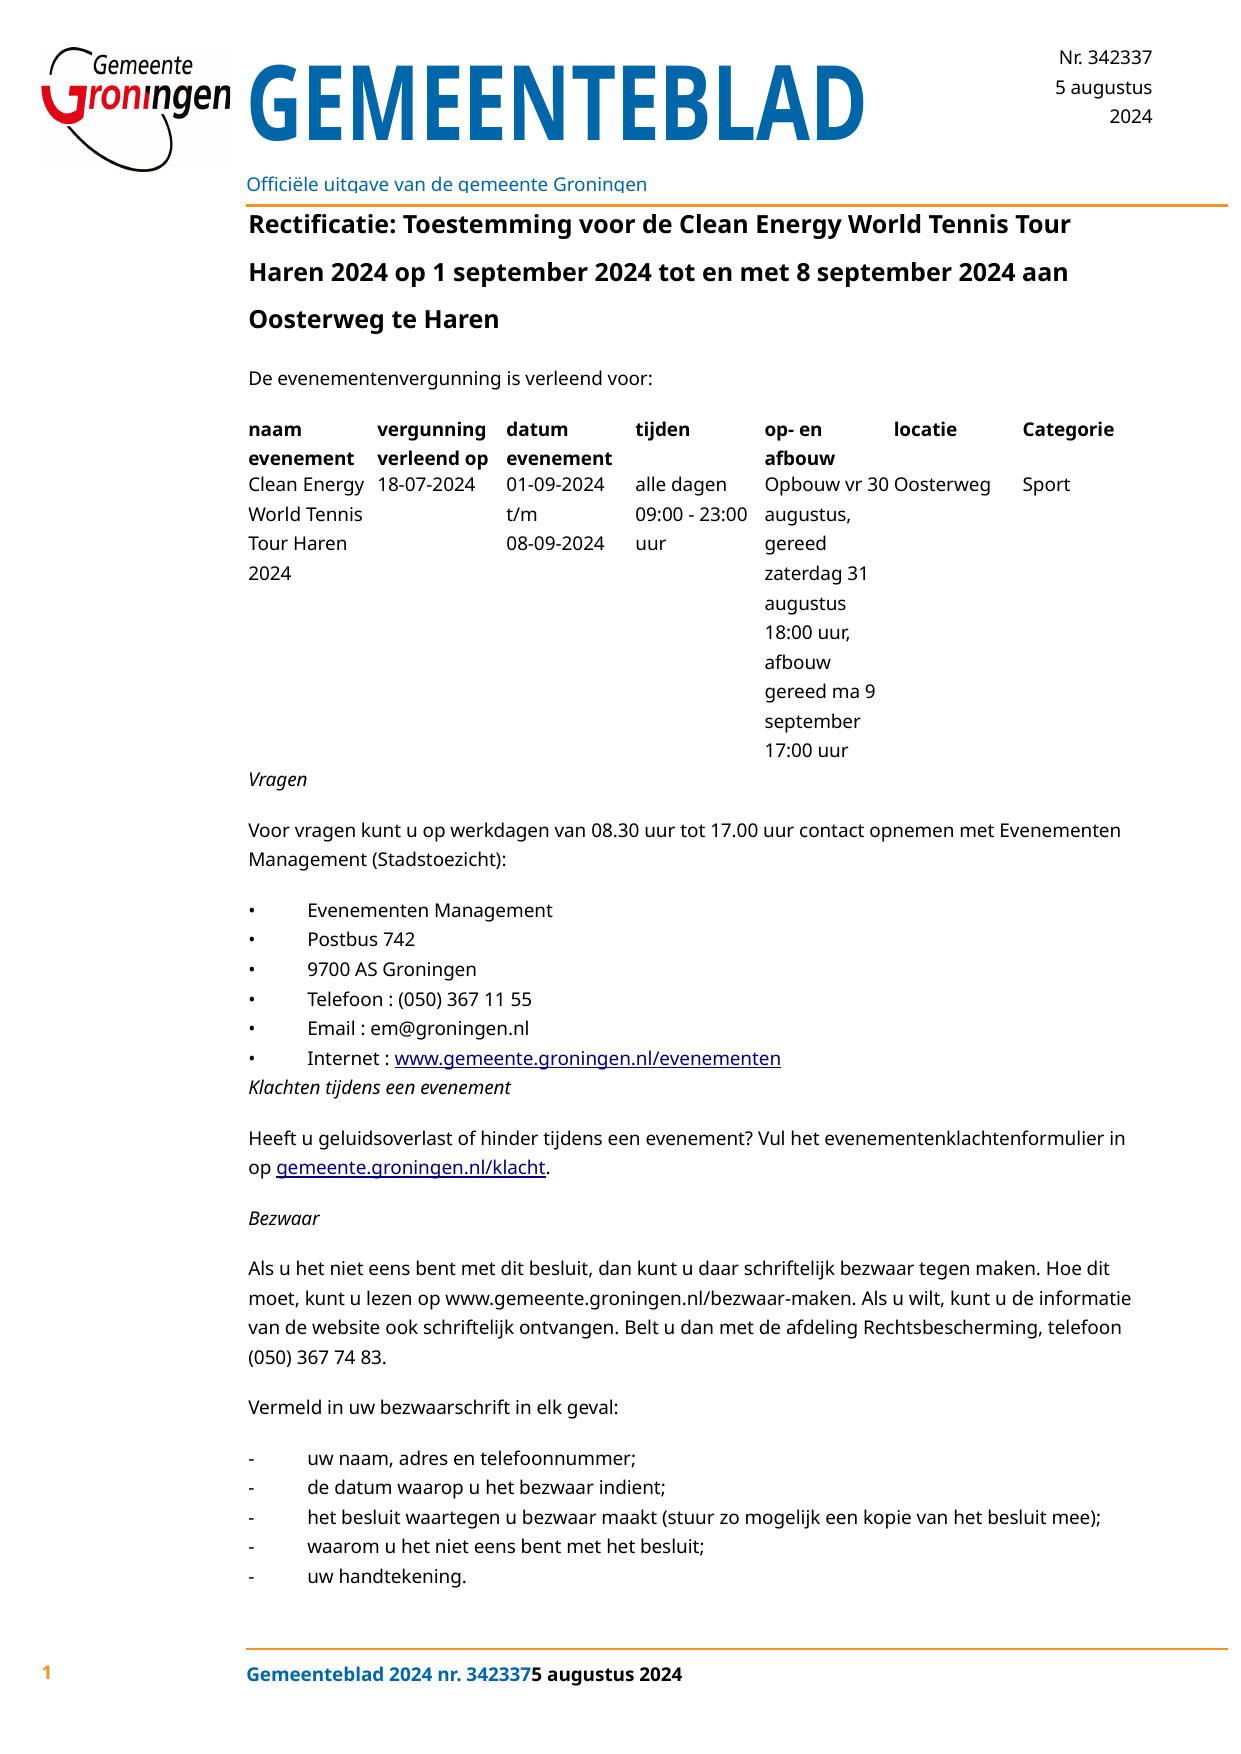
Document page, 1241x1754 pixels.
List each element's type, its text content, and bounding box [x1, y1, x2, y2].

list Telefoon : (050) 367 11 55 [248, 986, 1152, 1011]
text Voor vragen kunt u op werkdagen van 08.30 uur tot 17.00 uur contact opnemen met Evenementen Management (Stadstoezicht): [248, 817, 1152, 872]
list uw handtekening. [248, 1563, 1152, 1589]
text Bezwaar [248, 1205, 1152, 1231]
table_header op- en afbouw [764, 416, 893, 471]
table_header datum evenement [506, 416, 635, 471]
list Internet : www.gemeente.groningen.nl/evenementen [248, 1045, 1152, 1071]
picture [41, 47, 231, 172]
list 9700 AS Groningen [248, 956, 1152, 982]
text Vragen [248, 767, 1152, 792]
table_header Categorie [1023, 416, 1152, 471]
table_cell Oosterweg [894, 471, 1022, 763]
text Heeft u geluidsoverlast of hinder tijdens een evenement? Vul het evenementenklachtenformulier in op gemeente.groningen.nl/klacht. [248, 1125, 1152, 1180]
table_cell 01-09-2024 t/m 08-09-2024 [506, 471, 635, 763]
text Rectificatie: Toestemming voor de Clean Energy World Tennis Tour Haren 2024 op 1 september 2024 tot en met 8 september 2024 aan Oosterweg te Haren [248, 207, 1152, 336]
table_cell 18-07-2024 [377, 471, 506, 763]
table_header naam evenement [248, 416, 377, 471]
text Klachten tijdens een evenement [248, 1074, 1152, 1100]
list uw naam, adres en telefoonnummer; [248, 1445, 1152, 1471]
table_header locatie [894, 416, 1022, 471]
text Vermeld in uw bezwaarschrift in elk geval: [248, 1394, 1152, 1420]
list de datum waarop u het bezwaar indient; [248, 1474, 1152, 1500]
text Als u het niet eens bent met dit besluit, dan kunt u daar schriftelijk bezwaar tegen maken. Hoe dit moet, kunt u lezen op www.gemeente.groningen.nl/bezwaar-maken. Als u wilt, kunt u de informatie van de website ook schriftelijk ontvangen. Belt u dan met de afdeling Rechtsbescherming, telefoon (050) 367 74 83. [248, 1255, 1152, 1370]
list Evenementen Management [248, 897, 1152, 923]
text De evenementenvergunning is verleend voor: [248, 366, 1152, 391]
table_cell Sport [1023, 471, 1152, 763]
list het besluit waartegen u bezwaar maakt (stuur zo mogelijk een kopie van het besluit mee); [248, 1504, 1152, 1530]
table_cell Clean Energy World Tennis Tour Haren 2024 [248, 471, 377, 763]
table_cell alle dagen 09:00 - 23:00 uur [635, 471, 764, 763]
list Postbus 742 [248, 927, 1152, 952]
table_header vergunning verleend op [377, 416, 506, 471]
table_cell Opbouw vr 30 augustus, gereed zaterdag 31 augustus 18:00 uur, afbouw gereed ma 9 september 17:00 uur [764, 471, 893, 763]
list Email : em@groningen.nl [248, 1015, 1152, 1041]
list waarom u het niet eens bent met het besluit; [248, 1534, 1152, 1559]
table_header tijden [635, 416, 764, 471]
